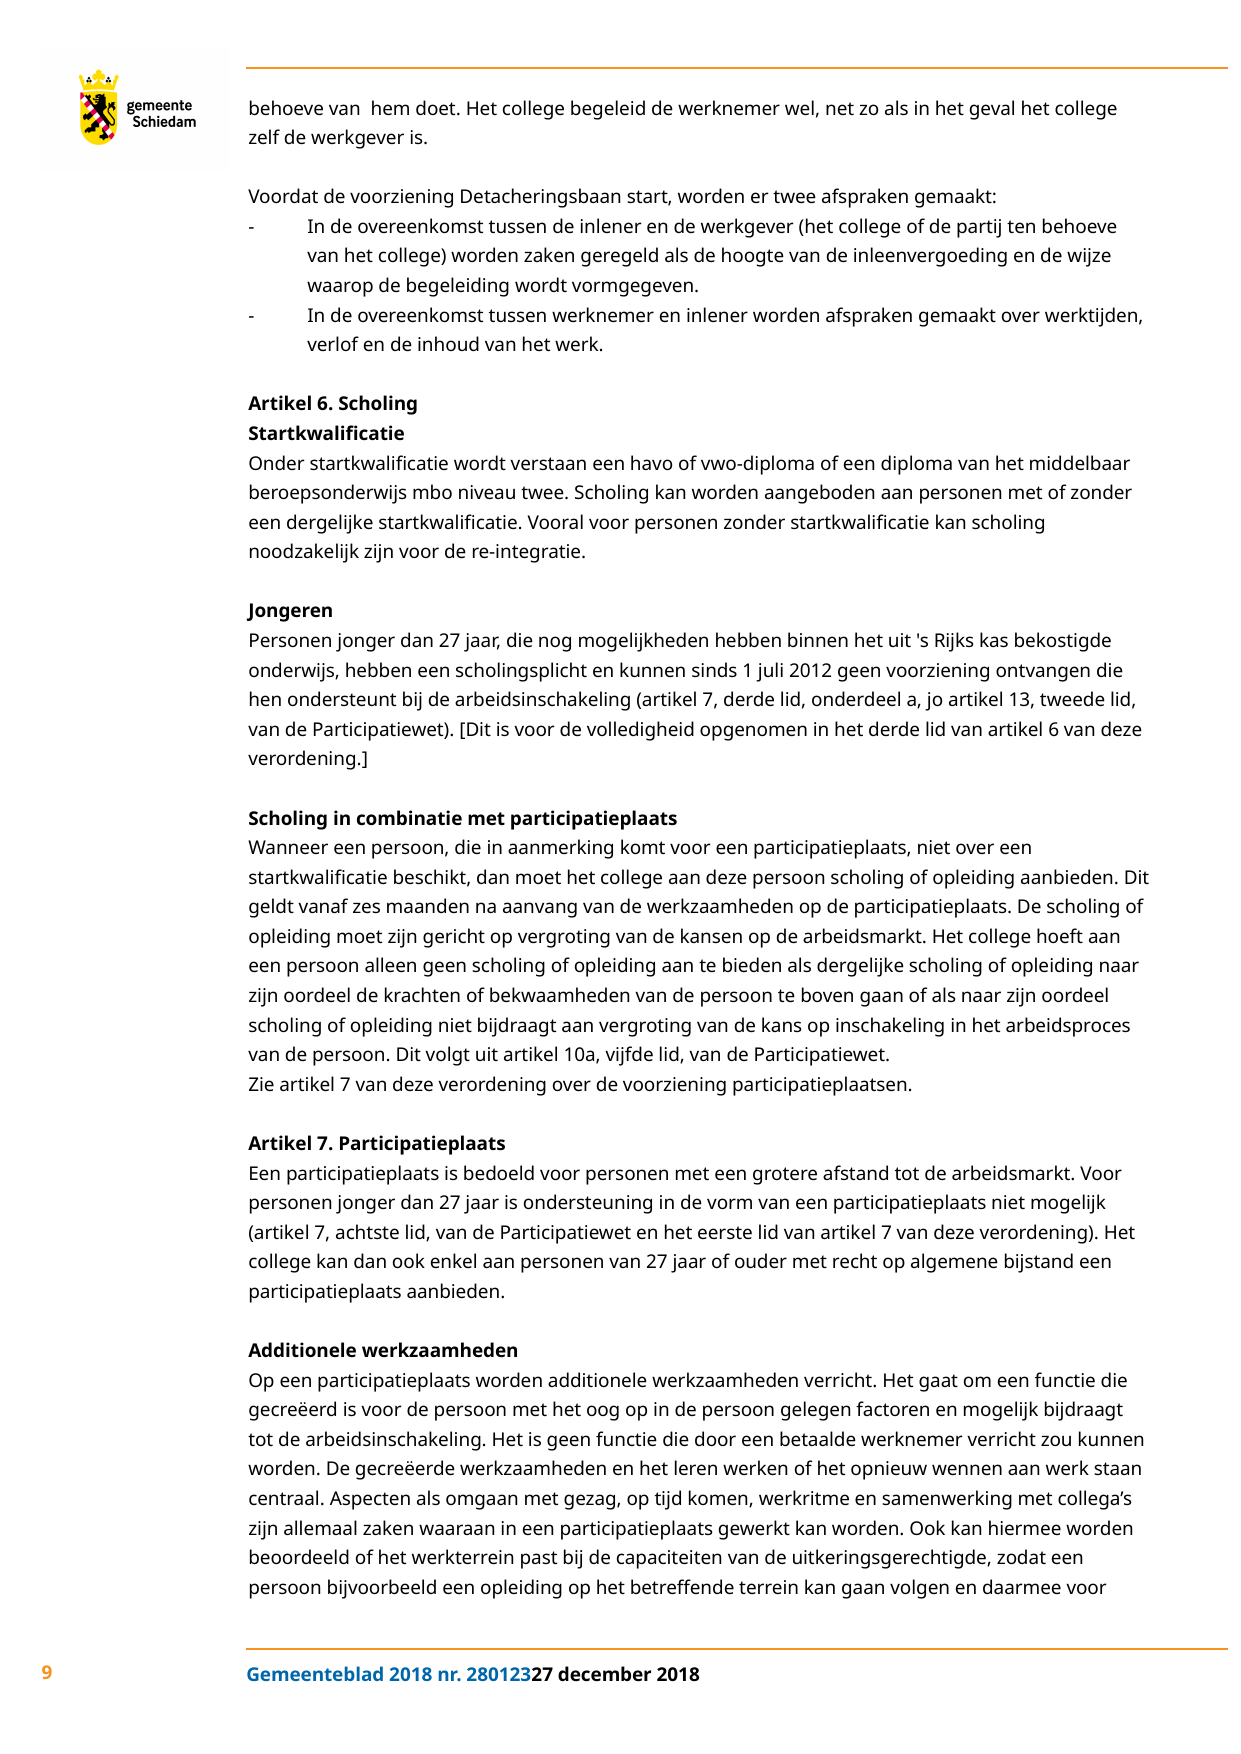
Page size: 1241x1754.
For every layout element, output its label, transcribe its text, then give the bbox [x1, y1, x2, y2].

text Jongeren [248, 598, 1152, 623]
list In de overeenkomst tussen werknemer en inlener worden afspraken gemaakt over werktijden, verlof en de inhoud van het werk. [248, 302, 1152, 357]
text Een participatieplaats is bedoeld voor personen met een grotere afstand tot de arbeidsmarkt. Voor personen jonger dan 27 jaar is ondersteuning in de vorm van een participatieplaats niet mogelijk (artikel 7, achtste lid, van de Participatiewet en het eerste lid van artikel 7 van deze verordening). Het college kan dan ook enkel aan personen van 27 jaar of ouder met recht op algemene bijstand een participatieplaats aanbieden. [248, 1160, 1152, 1304]
list In de overeenkomst tussen de inlener en de werkgever (het college of de partij ten behoeve van het college) worden zaken geregeld als de hoogte van de inleenvergoeding en de wijze waarop de begeleiding wordt vormgegeven. [248, 213, 1152, 298]
text Additionele werkzaamheden [248, 1337, 1152, 1363]
text Zie artikel 7 van deze verordening over de voorziening participatieplaatsen. [248, 1071, 1152, 1097]
text Op een participatieplaats worden additionele werkzaamheden verricht. Het gaat om een functie die gecreëerd is voor de persoon met het oog op in de persoon gelegen factoren en mogelijk bijdraagt tot de arbeidsinschakeling. Het is geen functie die door een betaalde werknemer verricht zou kunnen worden. De gecreëerde werkzaamheden en het leren werken of het opnieuw wennen aan werk staan centraal. Aspecten als omgaan met gezag, op tijd komen, werkritme en samenwerking met collega’s zijn allemaal zaken waaraan in een participatieplaats gewerkt kan worden. Ook kan hiermee worden beoordeeld of het werkterrein past bij de capaciteiten van de uitkeringsgerechtigde, zodat een persoon bijvoorbeeld een opleiding op het betreffende terrein kan gaan volgen en daarmee voor [248, 1367, 1152, 1600]
text behoeve van hem doet. Het college begeleid de werknemer wel, net zo als in het geval het college zelf de werkgever is. [248, 95, 1152, 150]
text Artikel 6. Scholing [248, 391, 1152, 416]
text Voordat de voorziening Detacheringsbaan start, worden er twee afspraken gemaakt: [248, 183, 1152, 209]
text Artikel 7. Participatieplaats [248, 1130, 1152, 1156]
picture [41, 47, 231, 172]
text Wanneer een persoon, die in aanmerking komt voor een participatieplaats, niet over een startkwalificatie beschikt, dan moet het college aan deze persoon scholing of opleiding aanbieden. Dit geldt vanaf zes maanden na aanvang van de werkzaamheden op de participatieplaats. De scholing of opleiding moet zijn gericht op vergroting van de kansen op de arbeidsmarkt. Het college hoeft aan een persoon alleen geen scholing of opleiding aan te bieden als dergelijke scholing of opleiding naar zijn oordeel de krachten of bekwaamheden van de persoon te boven gaan of als naar zijn oordeel scholing of opleiding niet bijdraagt aan vergroting van de kans op inschakeling in het arbeidsproces van de persoon. Dit volgt uit artikel 10a, vijfde lid, van de Participatiewet. [248, 834, 1152, 1067]
text Startkwalificatie [248, 420, 1152, 446]
text Scholing in combinatie met participatieplaats [248, 805, 1152, 831]
text Personen jonger dan 27 jaar, die nog mogelijkheden hebben binnen het uit 's Rijks kas bekostigde onderwijs, hebben een scholingsplicht en kunnen sinds 1 juli 2012 geen voorziening ontvangen die hen ondersteunt bij de arbeidsinschakeling (artikel 7, derde lid, onderdeel a, jo artikel 13, tweede lid, van de Participatiewet). [Dit is voor de volledigheid opgenomen in het derde lid van artikel 6 van deze verordening.] [248, 627, 1152, 771]
text Onder startkwalificatie wordt verstaan een havo of vwo-diploma of een diploma van het middelbaar beroepsonderwijs mbo niveau twee. Scholing kan worden aangeboden aan personen met of zonder een dergelijke startkwalificatie. Vooral voor personen zonder startkwalificatie kan scholing noodzakelijk zijn voor de re-integratie. [248, 450, 1152, 564]
